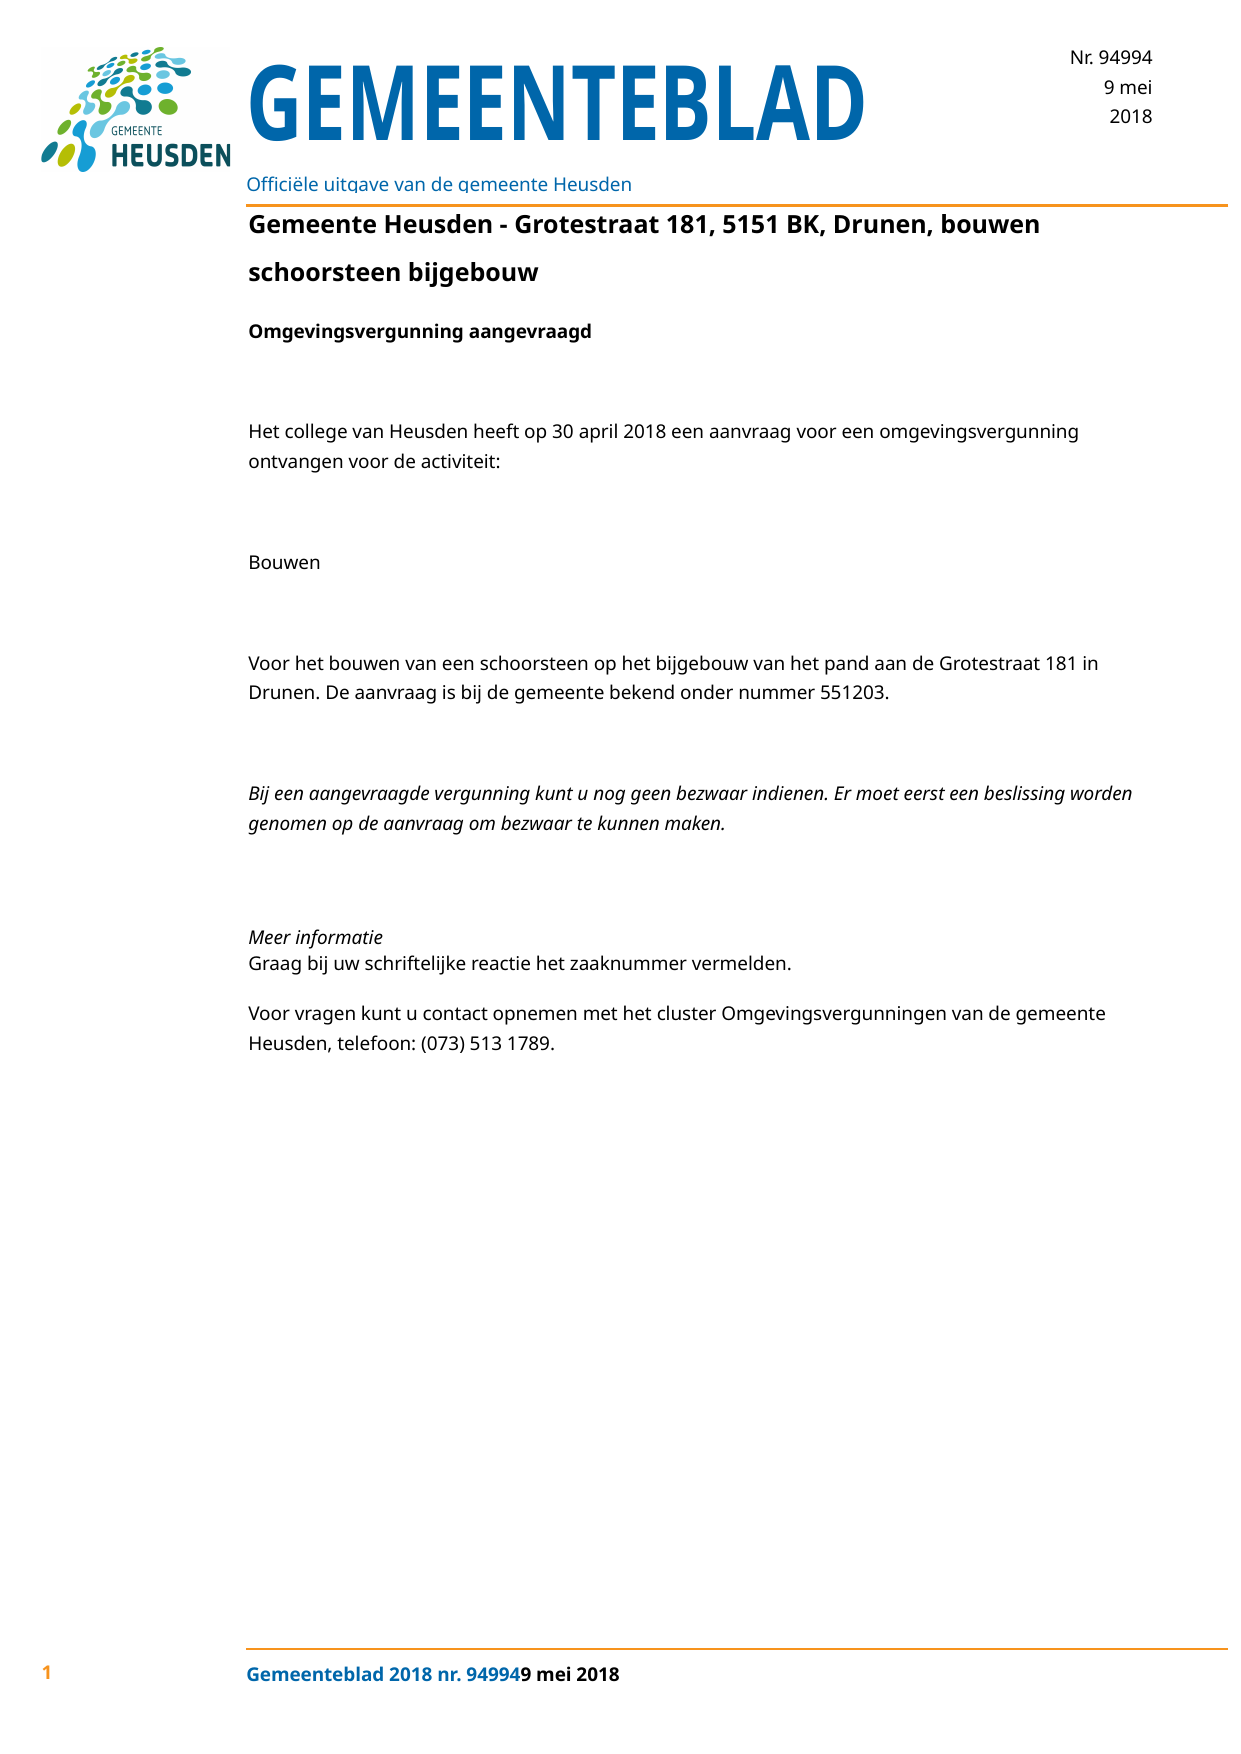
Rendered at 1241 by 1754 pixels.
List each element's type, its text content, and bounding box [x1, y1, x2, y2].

text Voor vragen kunt u contact opnemen met het cluster Omgevingsvergunningen van de gemeente Heusden, telefoon: (073) 513 1789. [248, 1001, 1152, 1056]
text Meer informatie [248, 924, 1152, 950]
text Bouwen [248, 549, 1152, 575]
text Omgevingsvergunning aangevraagd [248, 318, 1152, 344]
text Graag bij uw schriftelijke reactie het zaaknummer vermelden. [248, 950, 1152, 976]
picture [41, 47, 231, 172]
text Voor het bouwen van een schoorsteen op het bijgebouw van het pand aan de Grotestraat 181 in Drunen. De aanvraag is bij de gemeente bekend onder nummer 551203. [248, 650, 1152, 705]
text Gemeente Heusden - Grotestraat 181, 5151 BK, Drunen, bouwen schoorsteen bijgebouw [248, 207, 1152, 288]
text Bij een aangevraagde vergunning kunt u nog geen bezwaar indienen. Er moet eerst een beslissing worden genomen op de aanvraag om bezwaar te kunnen maken. [248, 780, 1152, 836]
text Het college van Heusden heeft op 30 april 2018 een aanvraag voor een omgevingsvergunning ontvangen voor de activiteit: [248, 419, 1152, 474]
